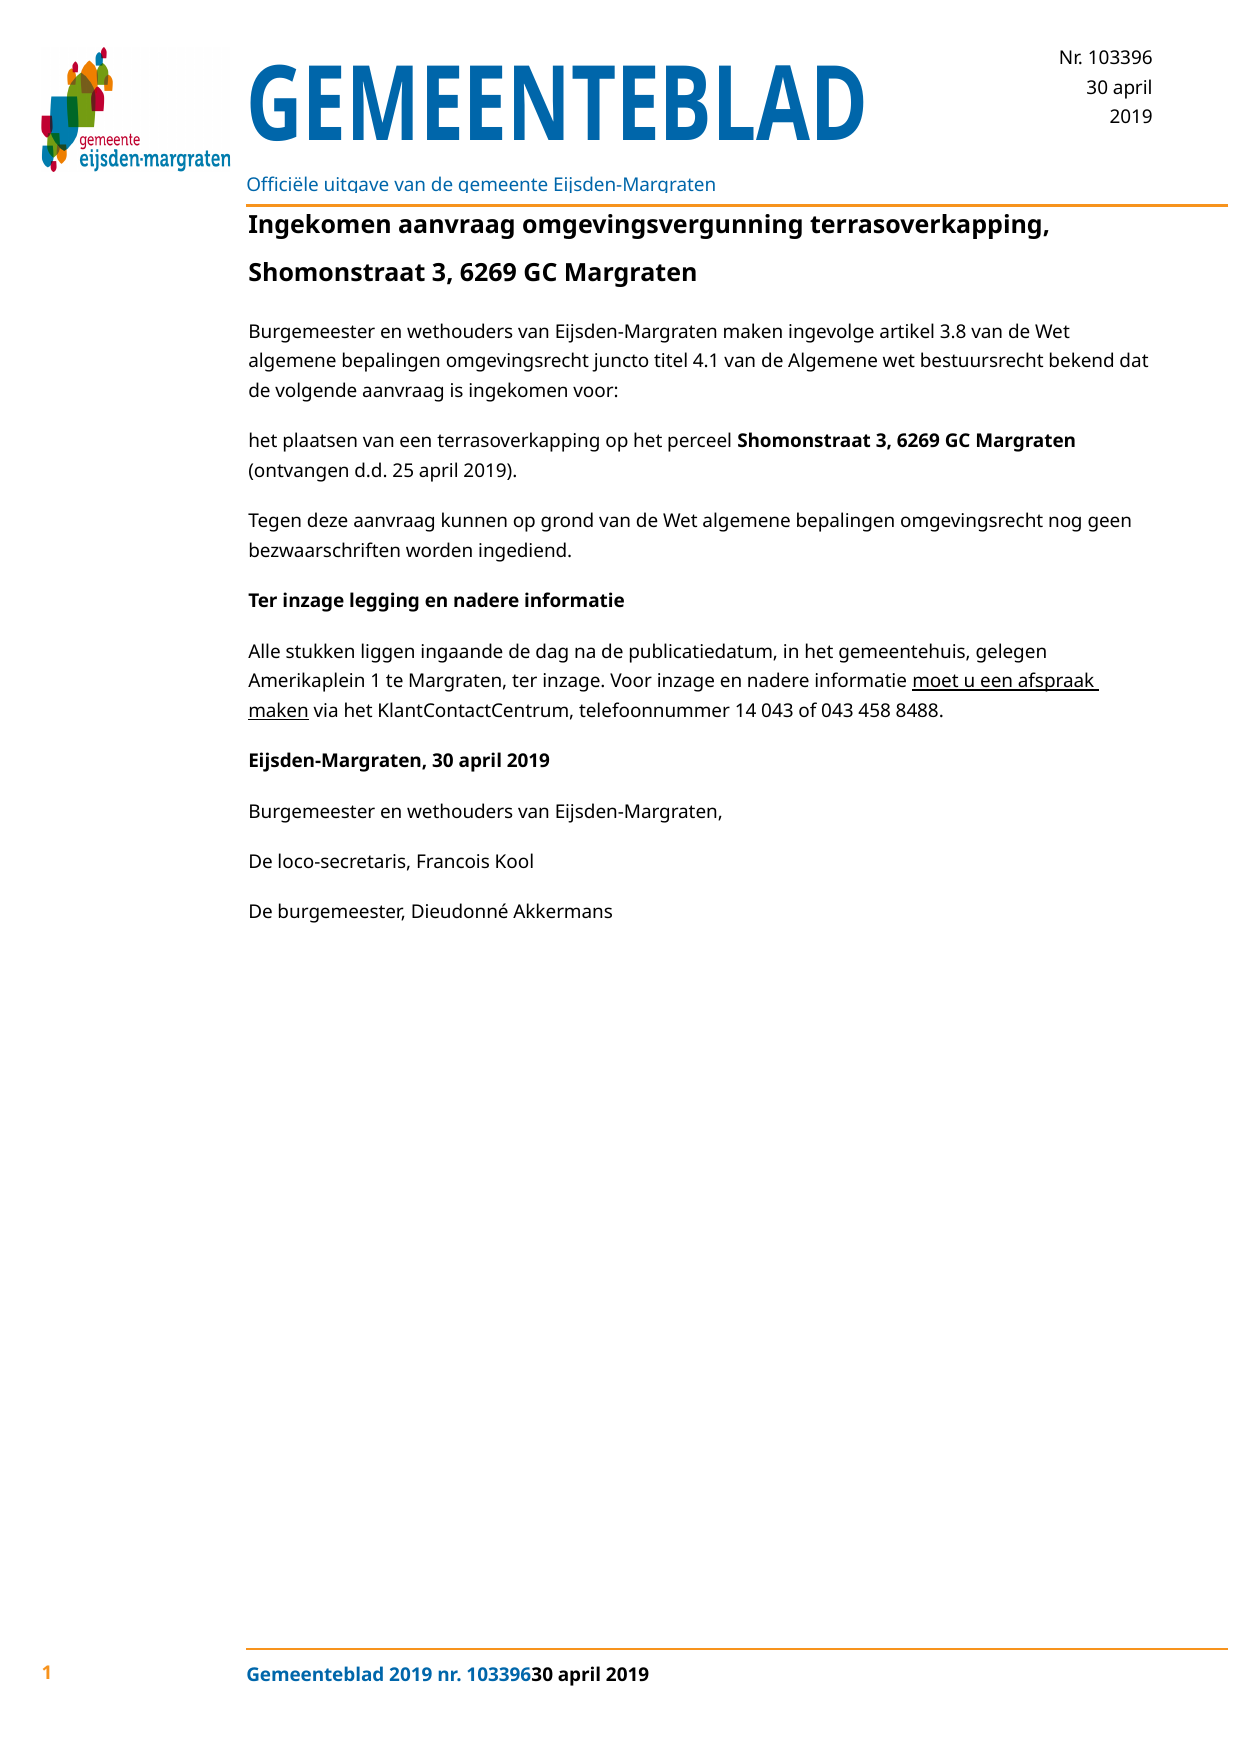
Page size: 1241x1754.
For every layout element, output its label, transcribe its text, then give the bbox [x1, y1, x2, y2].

text Eijsden-Margraten, 30 april 2019 [248, 747, 1152, 773]
text Alle stukken liggen ingaande de dag na de publicatiedatum, in het gemeentehuis, gelegen Amerikaplein 1 te Margraten, ter inzage. Voor inzage en nadere informatie moet u een afspraak maken via het KlantContactCentrum, telefoonnummer 14 043 of 043 458 8488. [248, 638, 1152, 723]
text De burgemeester, Dieudonné Akkermans [248, 899, 1152, 924]
text Ter inzage legging en nadere informatie [248, 587, 1152, 613]
text Ingekomen aanvraag omgevingsvergunning terrasoverkapping, Shomonstraat 3, 6269 GC Margraten [248, 207, 1152, 288]
picture [41, 47, 231, 172]
text het plaatsen van een terrasoverkapping op het perceel Shomonstraat 3, 6269 GC Margraten (ontvangen d.d. 25 april 2019). [248, 427, 1152, 483]
text De loco-secretaris, Francois Kool [248, 848, 1152, 874]
text Burgemeester en wethouders van Eijsden-Margraten, [248, 798, 1152, 824]
text Tegen deze aanvraag kunnen op grond van de Wet algemene bepalingen omgevingsrecht nog geen bezwaarschriften worden ingediend. [248, 507, 1152, 563]
text Burgemeester en wethouders van Eijsden-Margraten maken ingevolge artikel 3.8 van de Wet algemene bepalingen omgevingsrecht juncto titel 4.1 van de Algemene wet bestuursrecht bekend dat de volgende aanvraag is ingekomen voor: [248, 318, 1152, 403]
